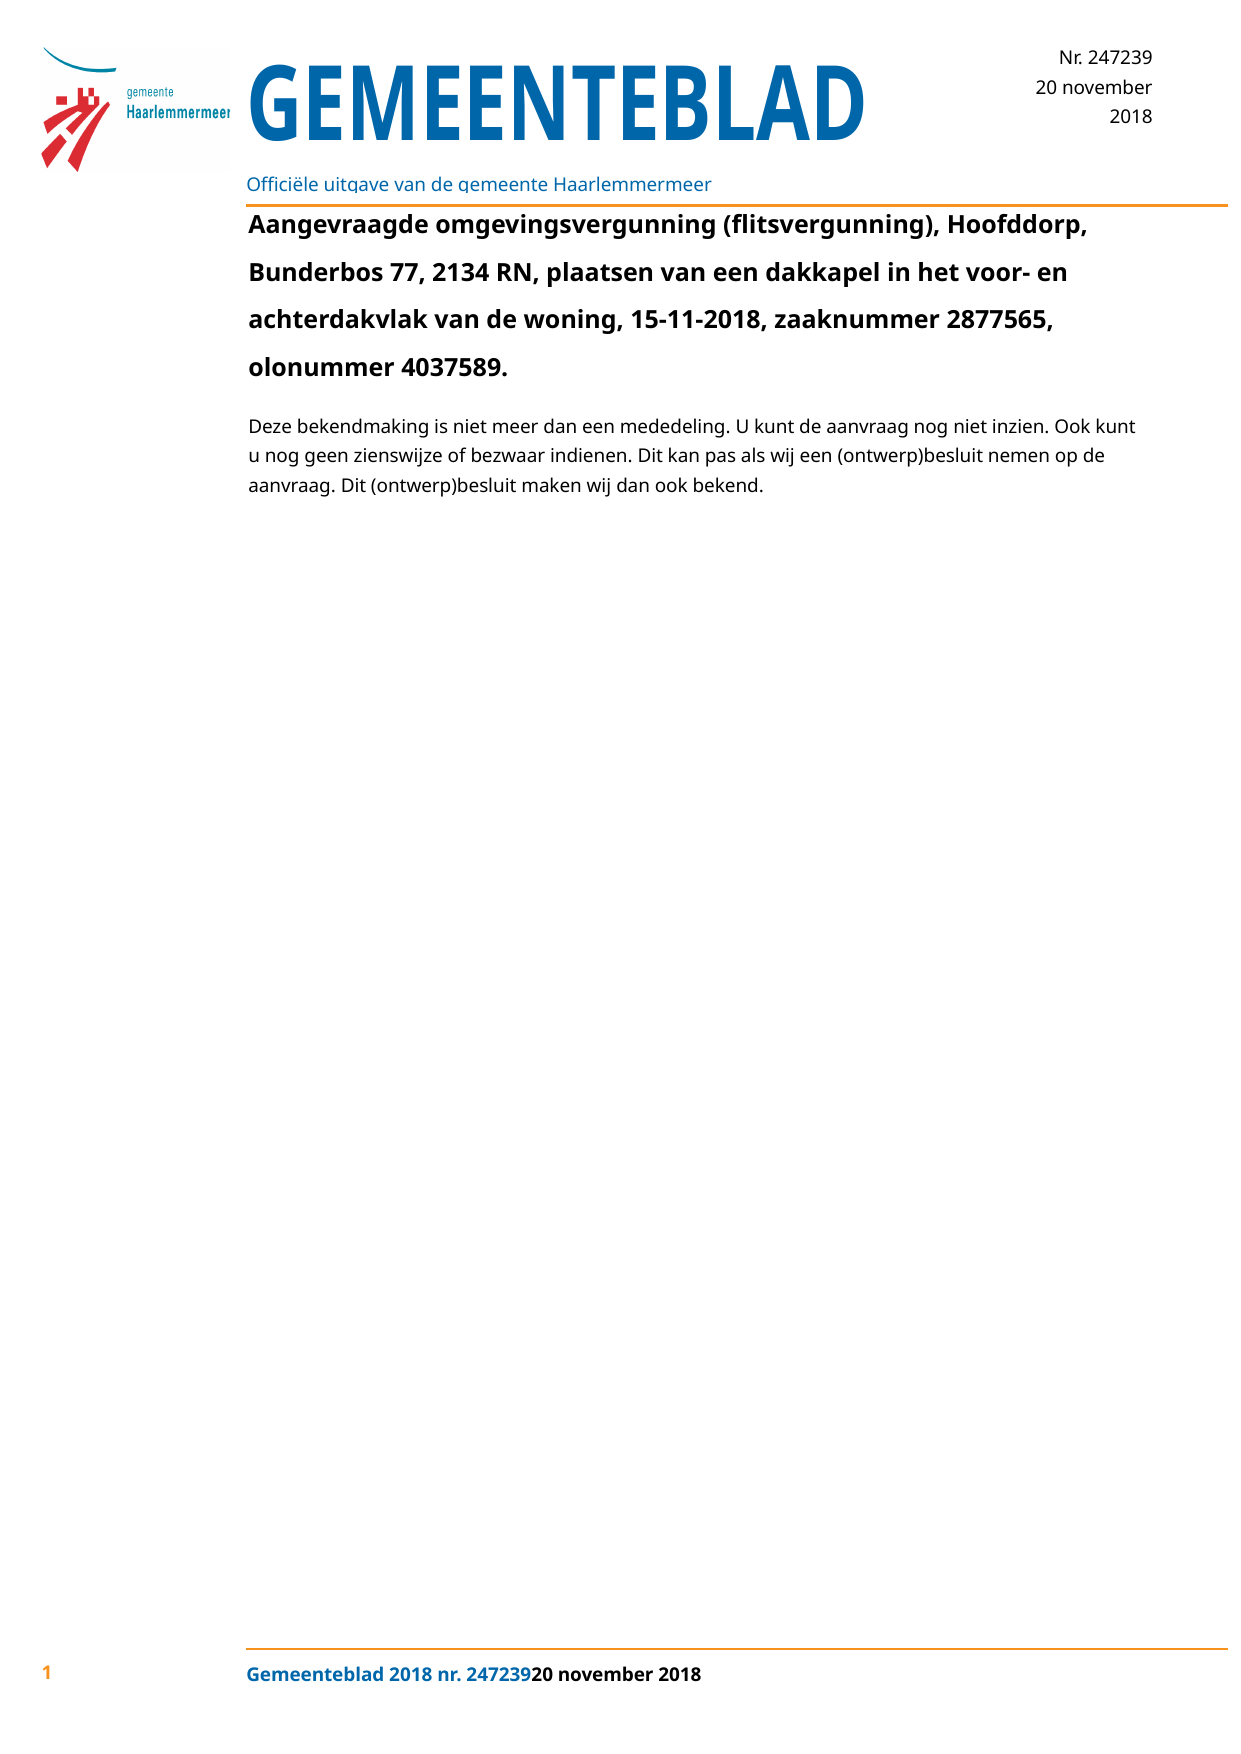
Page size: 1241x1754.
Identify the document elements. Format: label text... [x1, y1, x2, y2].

picture [41, 47, 231, 172]
text Deze bekendmaking is niet meer dan een mededeling. U kunt de aanvraag nog niet inzien. Ook kunt u nog geen zienswijze of bezwaar indienen. Dit kan pas als wij een (ontwerp)besluit nemen op de aanvraag. Dit (ontwerp)besluit maken wij dan ook bekend. [248, 413, 1152, 498]
text Aangevraagde omgevingsvergunning (flitsvergunning), Hoofddorp, Bunderbos 77, 2134 RN, plaatsen van een dakkapel in het voor- en achterdakvlak van de woning, 15-11-2018, zaaknummer 2877565, olonummer 4037589. [248, 207, 1152, 384]
